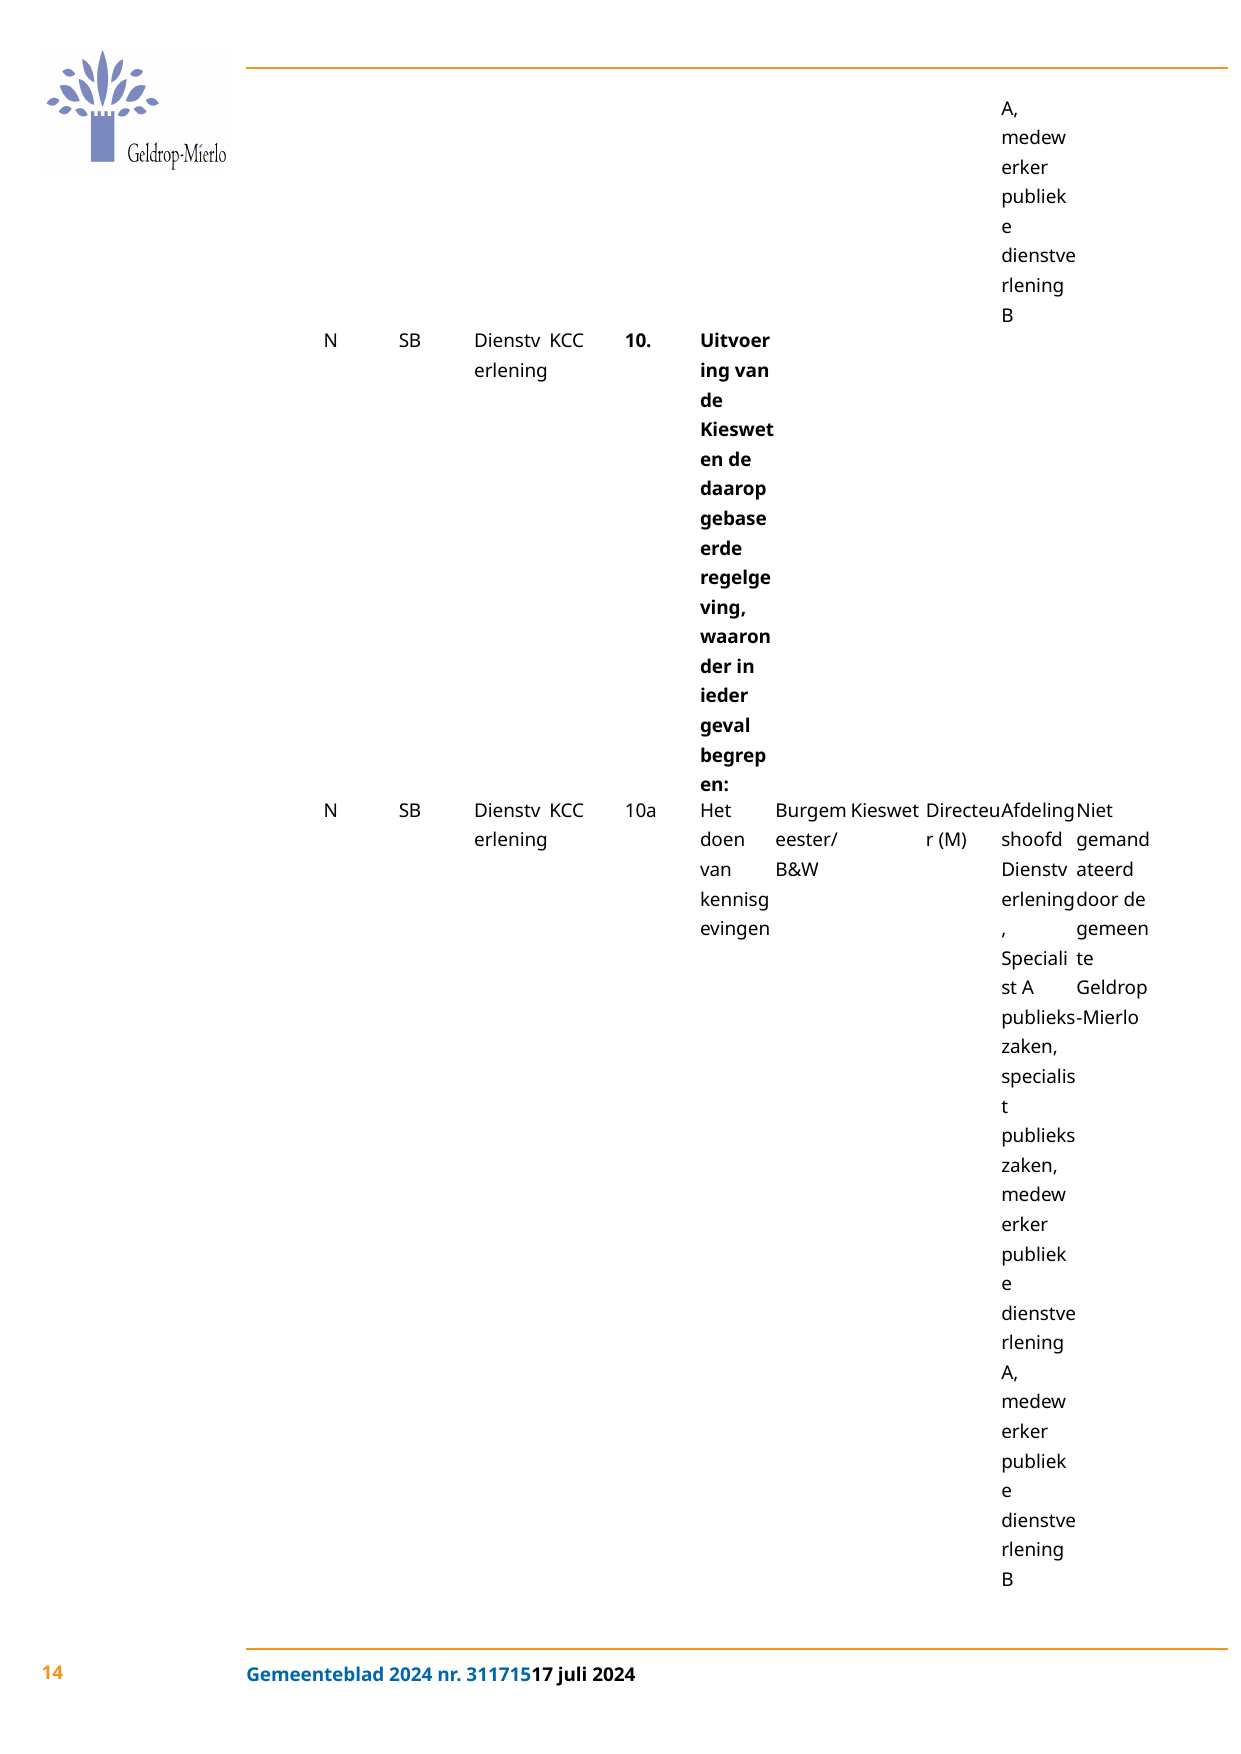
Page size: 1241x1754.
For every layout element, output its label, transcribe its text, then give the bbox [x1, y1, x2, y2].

table_cell [474, 95, 549, 328]
table_cell [323, 95, 398, 328]
table_cell 10a [625, 797, 700, 1592]
table_cell 10. [625, 328, 700, 797]
table_cell Dienstverlening [474, 797, 549, 1592]
table_cell Directeur (M) [926, 797, 1001, 1592]
picture [41, 47, 231, 172]
table_cell [775, 328, 850, 797]
table_cell [399, 95, 474, 328]
table_cell Afdelingshoofd Dienstverlening, Specialist A publiekszaken, specialist publiekszaken, medewerker publieke dienstverlening A, medewerker publieke dienstverlening B [1001, 797, 1076, 1592]
table_cell SB [399, 328, 474, 797]
table_cell [625, 95, 700, 328]
table_cell N [323, 328, 398, 797]
table_cell [850, 95, 926, 328]
table_cell KCC [549, 328, 624, 797]
table_cell [1076, 95, 1152, 328]
table_cell Uitvoering van de Kieswet en de daarop gebaseerde regelgeving, waaronder in ieder geval begrepen: [700, 328, 775, 797]
table_cell Dienstverlening [474, 328, 549, 797]
table_cell SB [399, 797, 474, 1592]
table_cell A, medewerker publieke dienstverlening B [1001, 95, 1076, 328]
table_cell N [323, 797, 398, 1592]
table_cell [1001, 328, 1076, 797]
table_cell [926, 328, 1001, 797]
table_cell [926, 95, 1001, 328]
table_cell Het doen van kennisgevingen [700, 797, 775, 1592]
table_cell KCC [549, 797, 624, 1592]
table_cell [700, 95, 775, 328]
table_cell Burgemeester/B&W [775, 797, 850, 1592]
table_cell [1076, 328, 1152, 797]
table_cell [248, 95, 323, 328]
table_cell [549, 95, 624, 328]
table_cell [248, 797, 323, 1592]
table_cell [775, 95, 850, 328]
table_cell [850, 328, 926, 797]
table_cell [248, 328, 323, 797]
table_cell Niet gemandateerd door de gemeente Geldrop-Mierlo [1076, 797, 1152, 1592]
table_cell Kieswet [850, 797, 926, 1592]
